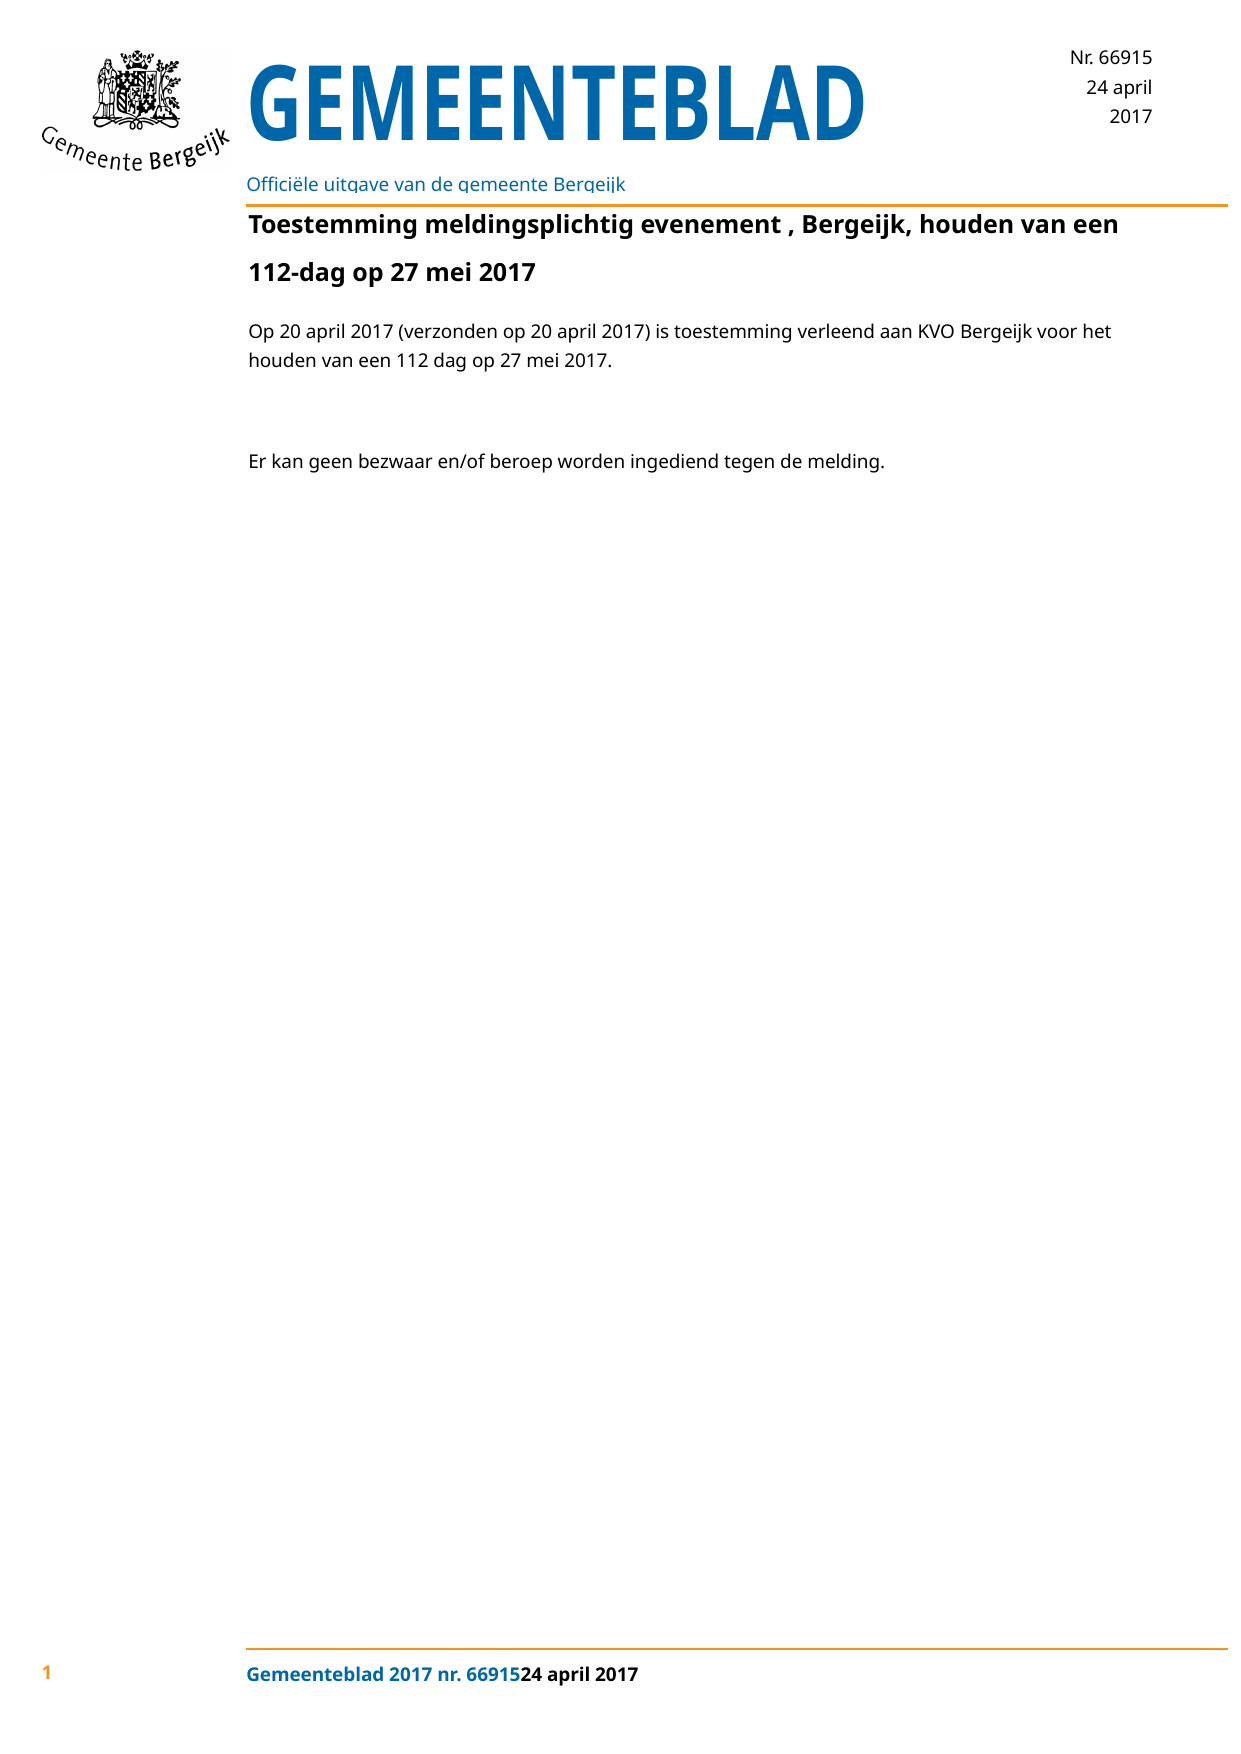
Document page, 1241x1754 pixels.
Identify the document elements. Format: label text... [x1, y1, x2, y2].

text Er kan geen bezwaar en/of beroep worden ingediend tegen de melding. [248, 448, 1152, 474]
text Op 20 april 2017 (verzonden op 20 april 2017) is toestemming verleend aan KVO Bergeijk voor het houden van een 112 dag op 27 mei 2017. [248, 318, 1152, 373]
picture [41, 47, 231, 172]
text Toestemming meldingsplichtig evenement , Bergeijk, houden van een 112-dag op 27 mei 2017 [248, 207, 1152, 288]
